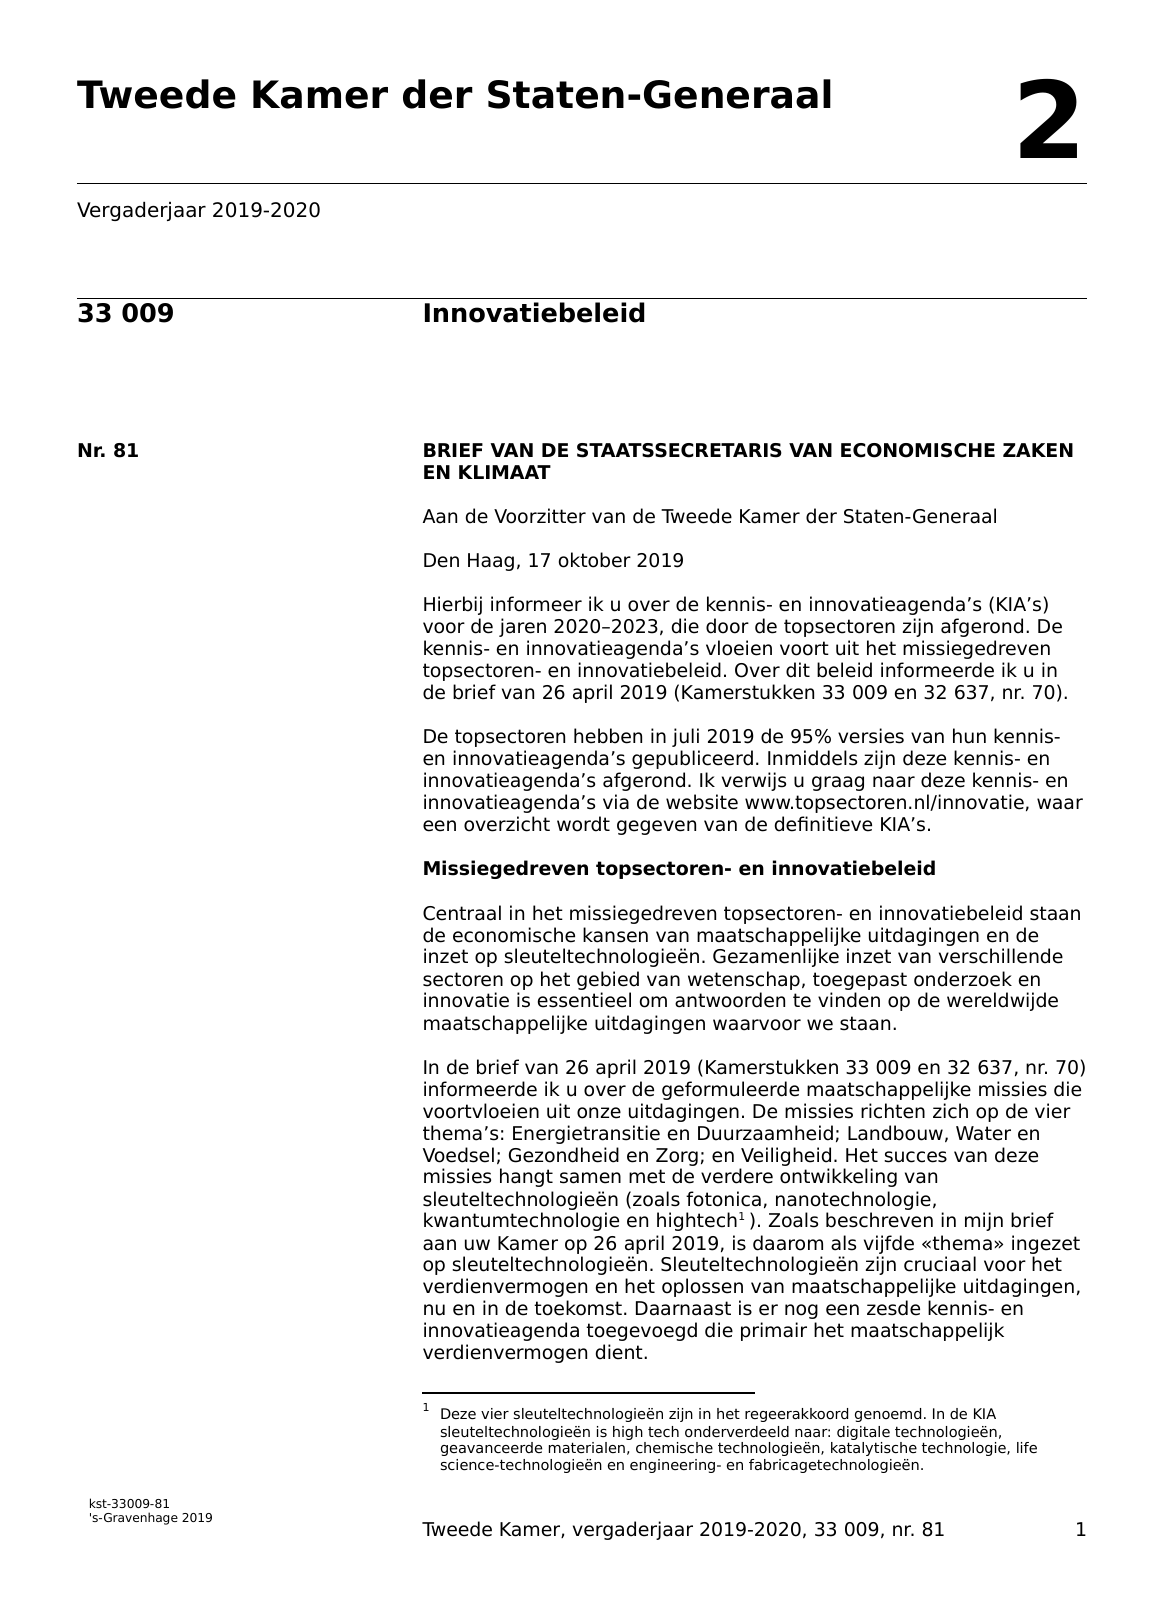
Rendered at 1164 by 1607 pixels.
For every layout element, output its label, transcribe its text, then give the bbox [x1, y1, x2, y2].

text kst-33009-81 [88, 1497, 323, 1511]
text Aan de Voorzitter van de Tweede Kamer der Staten-Generaal [422, 506, 1087, 528]
table_header Tweede Kamer der Staten-Generaal [77, 59, 886, 183]
table_cell Vergaderjaar 2019-2020 [77, 184, 1087, 298]
subtitle Missiegedreven topsectoren- en innovatiebeleid [422, 858, 1087, 880]
subtitle 33 009 Innovatiebeleid [77, 299, 1087, 329]
text Centraal in het missiegedreven topsectoren- en innovatiebeleid staan de economische kansen van maatschappelijke uitdagingen en de inzet op sleuteltechnologieën. Gezamenlijke inzet van verschillende sectoren op het gebied van wetenschap, toegepast onderzoek en innovatie is essentieel om antwoorden te vinden op de wereldwijde maatschappelijke uitdagingen waarvoor we staan. [422, 902, 1087, 1034]
text Den Haag, 17 oktober 2019 [422, 550, 1087, 572]
text 's-Gravenhage 2019 [88, 1511, 323, 1525]
text In de brief van 26 april 2019 (Kamerstukken 33 009 en 32 637, nr. 70) informeerde ik u over de geformuleerde maatschappelijke missies die voortvloeien uit onze uitdagingen. De missies richten zich op de vier thema’s: Energietransitie en Duurzaamheid; Landbouw, Water en Voedsel; Gezondheid en Zorg; en Veiligheid. Het succes van deze missies hangt samen met de verdere ontwikkeling van sleuteltechnologieën (zoals fotonica, nanotechnologie, kwantumtechnologie en hightech). Zoals beschreven in mijn brief aan uw Kamer op 26 april 2019, is daarom als vijfde «thema» ingezet op sleuteltechnologieën. Sleuteltechnologieën zijn cruciaal voor het verdienvermogen en het oplossen van maatschappelijke uitdagingen, nu en in de toekomst. Daarnaast is er nog een zesde kennis- en innovatieagenda toegevoegd die primair het maatschappelijk verdienvermogen dient. [422, 1057, 1087, 1364]
text Deze vier sleuteltechnologieën zijn in het regeerakkoord genoemd. In de KIA sleuteltechnologieën is high tech onderverdeeld naar: digitale technologieën, geavanceerde materialen, chemische technologieën, katalytische technologie, life science-technologieën en engineering- en fabricagetechnologieën. [422, 1402, 1087, 1474]
text De topsectoren hebben in juli 2019 de 95% versies van hun kennis- en innovatieagenda’s gepubliceerd. Inmiddels zijn deze kennis- en innovatieagenda’s afgerond. Ik verwijs u graag naar deze kennis- en innovatieagenda’s via de website www.topsectoren.nl/innovatie, waar een overzicht wordt gegeven van de definitieve KIA’s. [422, 726, 1087, 836]
text Hierbij informeer ik u over de kennis- en innovatieagenda’s (KIA’s) voor de jaren 2020–2023, die door de topsectoren zijn afgerond. De kennis- en innovatieagenda’s vloeien voort uit het missiegedreven topsectoren- en innovatiebeleid. Over dit beleid informeerde ik u in de brief van 26 april 2019 (Kamerstukken 33 009 en 32 637, nr. 70). [422, 594, 1087, 704]
subtitle Nr. 81 BRIEF VAN DE STAATSSECRETARIS VAN ECONOMISCHE ZAKEN EN KLIMAAT [77, 440, 1087, 484]
table_header 2 [886, 59, 1087, 183]
